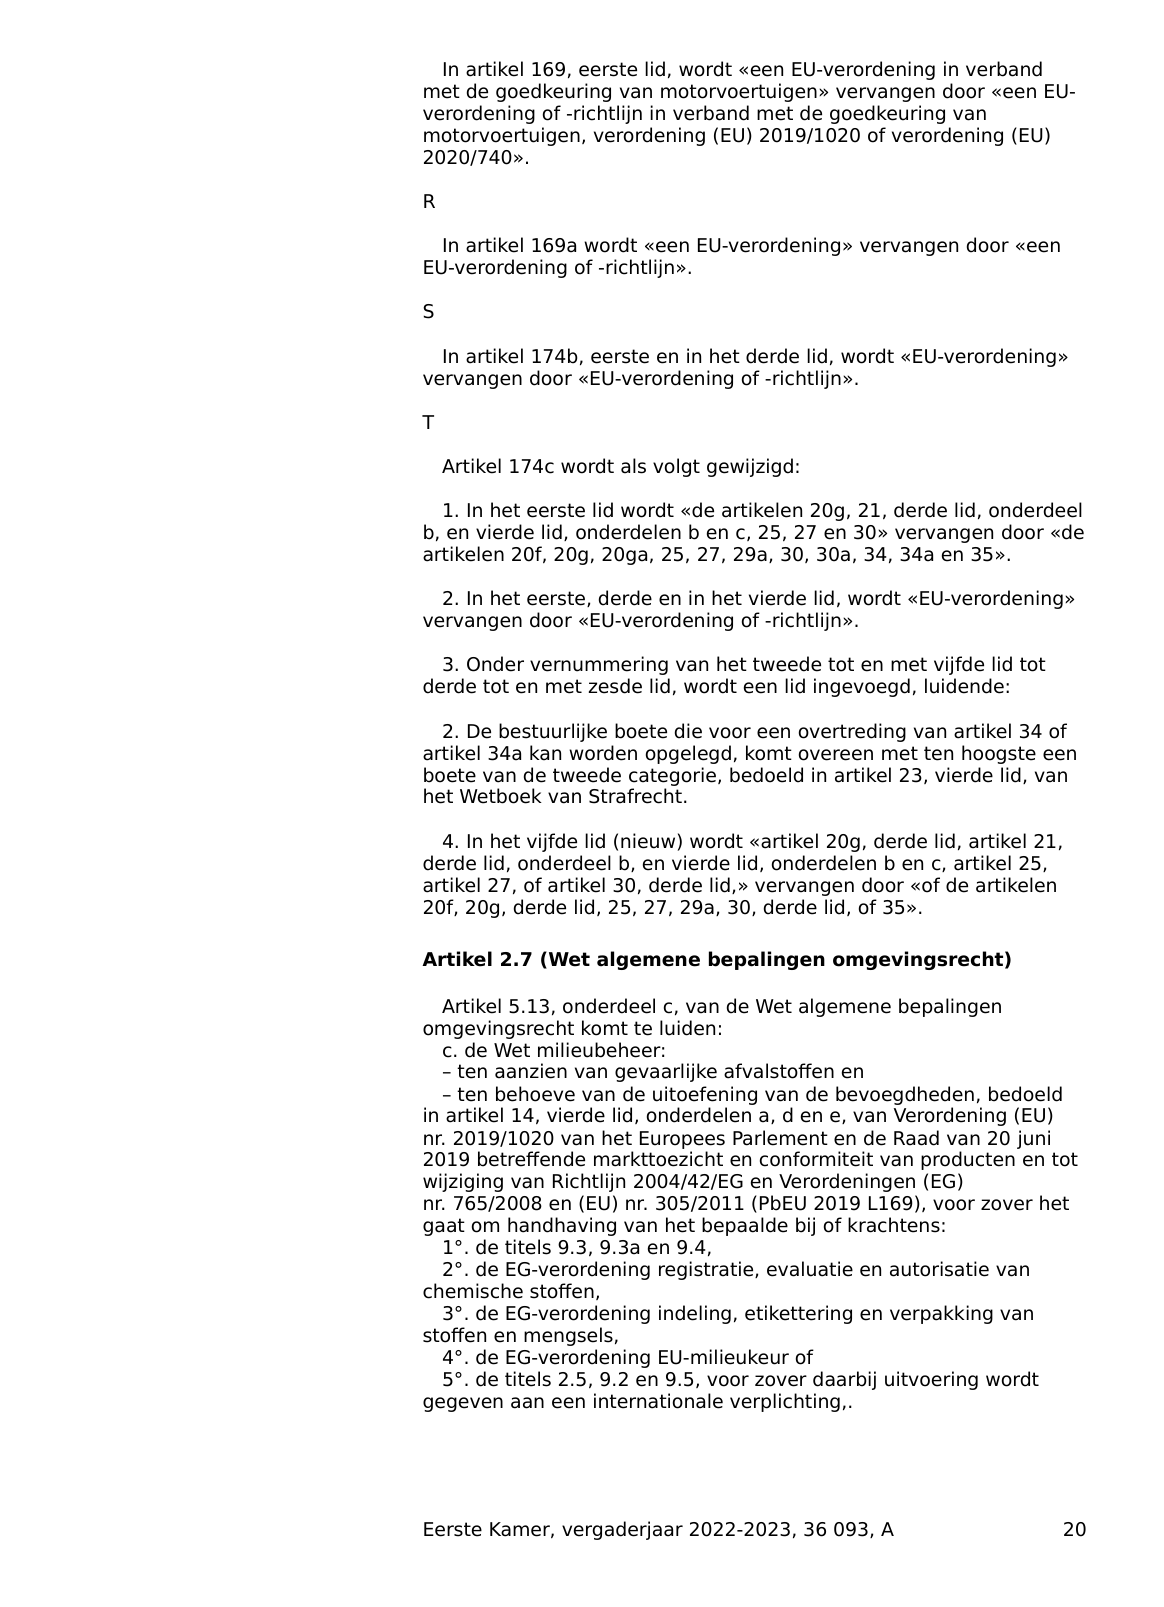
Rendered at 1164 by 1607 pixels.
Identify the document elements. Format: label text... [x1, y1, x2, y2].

text 3. Onder vernummering van het tweede tot en met vijfde lid tot derde tot en met zesde lid, wordt een lid ingevoegd, luidende: [422, 654, 1087, 698]
text Artikel 174c wordt als volgt gewijzigd: [422, 456, 1087, 478]
text R [422, 191, 1087, 213]
text In artikel 174b, eerste en in het derde lid, wordt «EU-verordening» vervangen door «EU-verordening of -richtlijn». [422, 346, 1087, 389]
text 4. In het vijfde lid (nieuw) wordt «artikel 20g, derde lid, artikel 21, derde lid, onderdeel b, en vierde lid, onderdelen b en c, artikel 25, artikel 27, of artikel 30, derde lid,» vervangen door «of de artikelen 20f, 20g, derde lid, 25, 27, 29a, 30, derde lid, of 35». [422, 831, 1087, 918]
text – ten behoeve van de uitoefening van de bevoegdheden, bedoeld in artikel 14, vierde lid, onderdelen a, d en e, van Verordening (EU) nr. 2019/1020 van het Europees Parlement en de Raad van 20 juni 2019 betreffende markttoezicht en conformiteit van producten en tot wijziging van Richtlijn 2004/42/EG en Verordeningen (EG) nr. 765/2008 en (EU) nr. 305/2011 (PbEU 2019 L169), voor zover het gaat om handhaving van het bepaalde bij of krachtens: [422, 1083, 1087, 1237]
text S [422, 301, 1087, 323]
subtitle Artikel 2.7 (Wet algemene bepalingen omgevingsrecht) [422, 948, 1087, 971]
text – ten aanzien van gevaarlijke afvalstoffen en [422, 1061, 1087, 1083]
text 2°. de EG-verordening registratie, evaluatie en autorisatie van chemische stoffen, [422, 1259, 1087, 1303]
text 1°. de titels 9.3, 9.3a en 9.4, [422, 1237, 1087, 1259]
text In artikel 169, eerste lid, wordt «een EU-verordening in verband met de goedkeuring van motorvoertuigen» vervangen door «een EU-verordening of -richtlijn in verband met de goedkeuring van motorvoertuigen, verordening (EU) 2019/1020 of verordening (EU) 2020/740». [422, 59, 1087, 169]
text 1. In het eerste lid wordt «de artikelen 20g, 21, derde lid, onderdeel b, en vierde lid, onderdelen b en c, 25, 27 en 30» vervangen door «de artikelen 20f, 20g, 20ga, 25, 27, 29a, 30, 30a, 34, 34a en 35». [422, 500, 1087, 566]
text 2. De bestuurlijke boete die voor een overtreding van artikel 34 of artikel 34a kan worden opgelegd, komt overeen met ten hoogste een boete van de tweede categorie, bedoeld in artikel 23, vierde lid, van het Wetboek van Strafrecht. [422, 721, 1087, 808]
text 2. In het eerste, derde en in het vierde lid, wordt «EU-verordening» vervangen door «EU-verordening of -richtlijn». [422, 588, 1087, 632]
text 3°. de EG-verordening indeling, etikettering en verpakking van stoffen en mengsels, [422, 1303, 1087, 1347]
text 5°. de titels 2.5, 9.2 en 9.5, voor zover daarbij uitvoering wordt gegeven aan een internationale verplichting,. [422, 1369, 1087, 1413]
text In artikel 169a wordt «een EU-verordening» vervangen door «een EU-verordening of -richtlijn». [422, 235, 1087, 279]
text T [422, 412, 1087, 434]
text Artikel 5.13, onderdeel c, van de Wet algemene bepalingen omgevingsrecht komt te luiden: [422, 996, 1087, 1039]
text 4°. de EG-verordening EU-milieukeur of [422, 1347, 1087, 1369]
text c. de Wet milieubeheer: [422, 1039, 1087, 1061]
